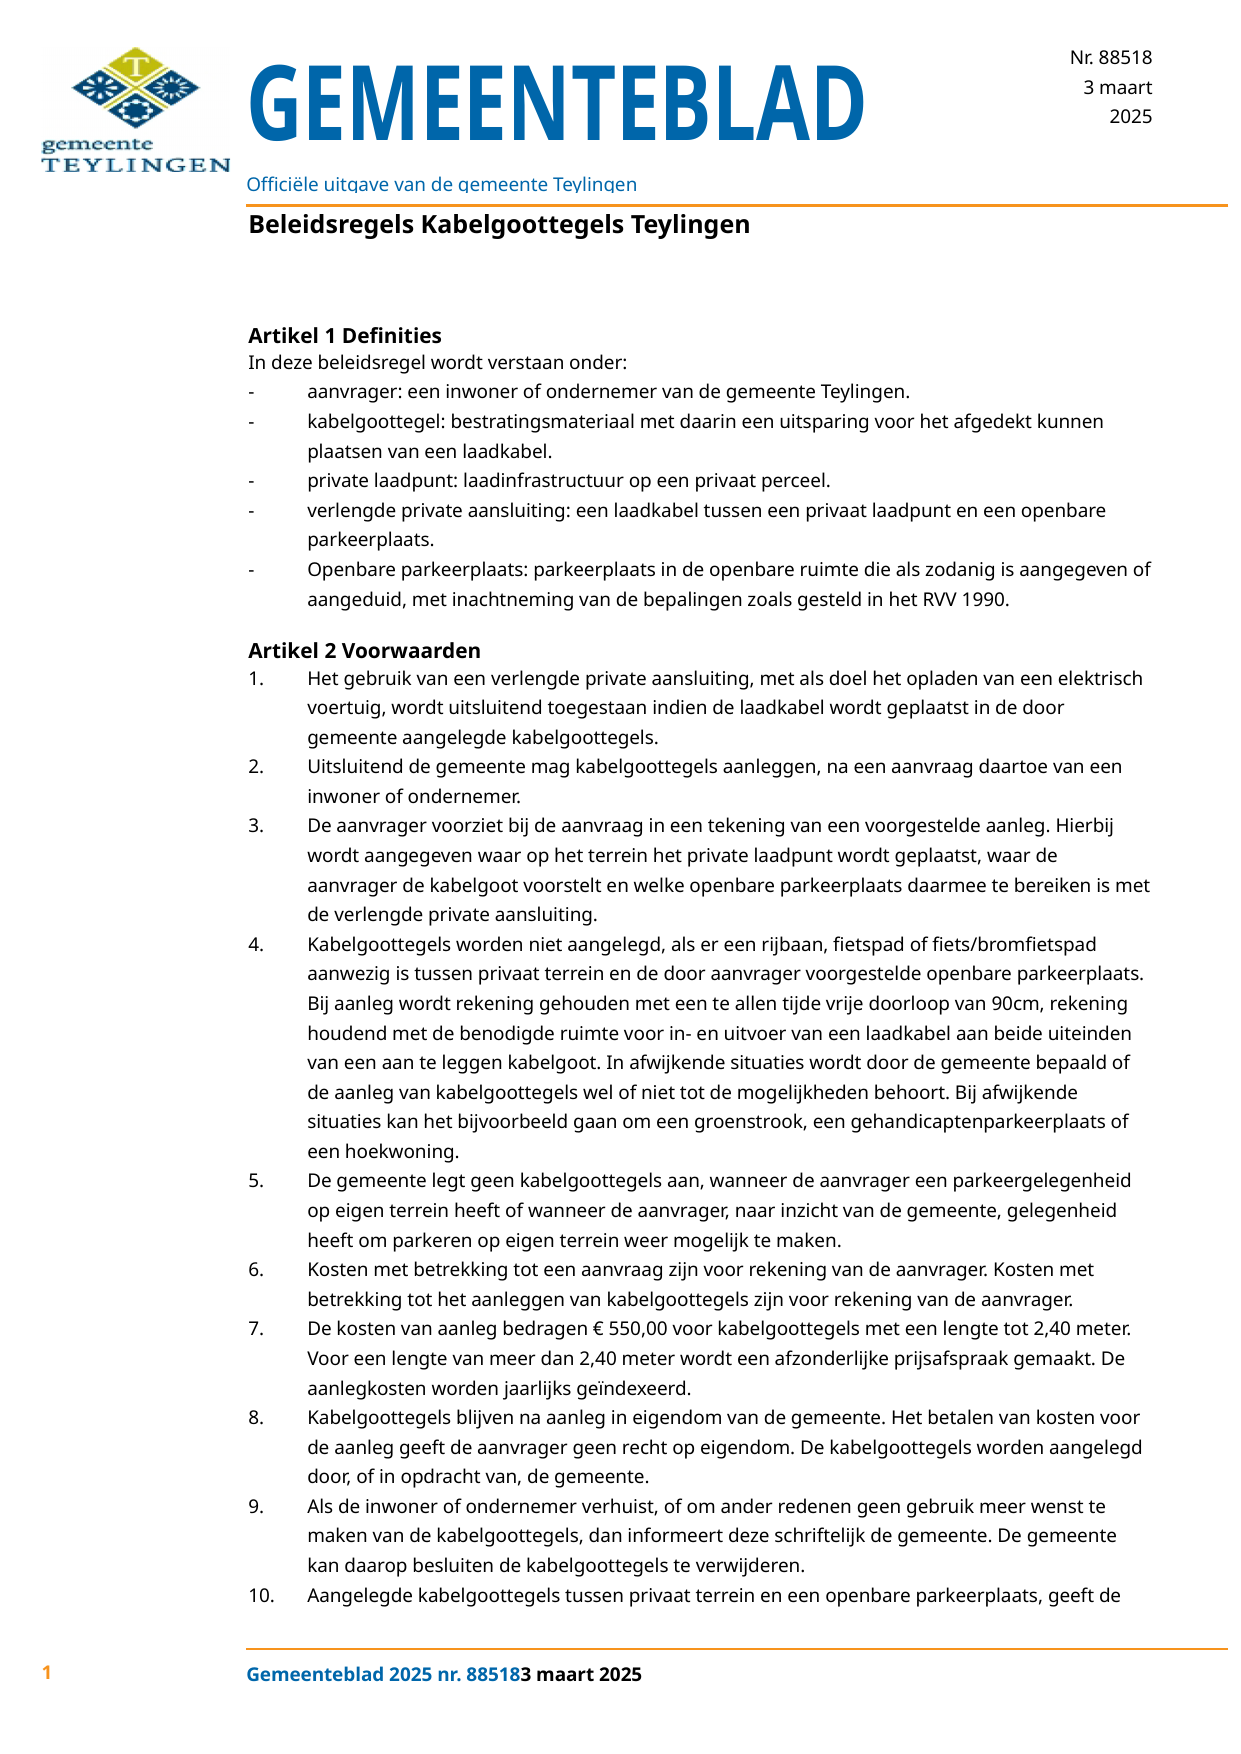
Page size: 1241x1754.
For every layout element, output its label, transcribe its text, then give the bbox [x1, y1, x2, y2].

text Beleidsregels Kabelgoottegels Teylingen [248, 207, 1152, 241]
list De aanvrager voorziet bij de aanvraag in een tekening van een voorgestelde aanleg. Hierbij wordt aangegeven waar op het terrein het private laadpunt wordt geplaatst, waar de aanvrager de kabelgoot voorstelt en welke openbare parkeerplaats daarmee te bereiken is met de verlengde private aansluiting. [248, 813, 1152, 927]
list De kosten van aanleg bedragen € 550,00 voor kabelgoottegels met een lengte tot 2,40 meter. Voor een lengte van meer dan 2,40 meter wordt een afzonderlijke prijsafspraak gemaakt. De aanlegkosten worden jaarlijks geïndexeerd. [248, 1316, 1152, 1400]
list Openbare parkeerplaats: parkeerplaats in de openbare ruimte die als zodanig is aangegeven of aangeduid, met inachtneming van de bepalingen zoals gesteld in het RVV 1990. [248, 556, 1152, 612]
text Artikel 1 Definities [248, 321, 1152, 349]
picture [41, 47, 231, 172]
list Aangelegde kabelgoottegels tussen privaat terrein en een openbare parkeerplaats, geeft de [248, 1582, 1152, 1607]
list aanvrager: een inwoner of ondernemer van de gemeente Teylingen. [248, 379, 1152, 404]
list private laadpunt: laadinfrastructuur op een privaat perceel. [248, 467, 1152, 493]
list Uitsluitend de gemeente mag kabelgoottegels aanleggen, na een aanvraag daartoe van een inwoner of ondernemer. [248, 753, 1152, 809]
list Kabelgoottegels worden niet aangelegd, als er een rijbaan, fietspad of fiets/bromfietspad aanwezig is tussen privaat terrein en de door aanvrager voorgestelde openbare parkeerplaats. Bij aanleg wordt rekening gehouden met een te allen tijde vrije doorloop van 90cm, rekening houdend met de benodigde ruimte voor in- en uitvoer van een laadkabel aan beide uiteinden van een aan te leggen kabelgoot. In afwijkende situaties wordt door de gemeente bepaald of de aanleg van kabelgoottegels wel of niet tot de mogelijkheden behoort. Bij afwijkende situaties kan het bijvoorbeeld gaan om een groenstrook, een gehandicaptenparkeerplaats of een hoekwoning. [248, 931, 1152, 1164]
text In deze beleidsregel wordt verstaan onder: [248, 349, 1152, 375]
list Als de inwoner of ondernemer verhuist, of om ander redenen geen gebruik meer wenst te maken van de kabelgoottegels, dan informeert deze schriftelijk de gemeente. De gemeente kan daarop besluiten de kabelgoottegels te verwijderen. [248, 1493, 1152, 1578]
list verlengde private aansluiting: een laadkabel tussen een privaat laadpunt en een openbare parkeerplaats. [248, 497, 1152, 552]
list Het gebruik van een verlengde private aansluiting, met als doel het opladen van een elektrisch voertuig, wordt uitsluitend toegestaan indien de laadkabel wordt geplaatst in de door gemeente aangelegde kabelgoottegels. [248, 665, 1152, 749]
list De gemeente legt geen kabelgoottegels aan, wanneer de aanvrager een parkeergelegenheid op eigen terrein heeft of wanneer de aanvrager, naar inzicht van de gemeente, gelegenheid heeft om parkeren op eigen terrein weer mogelijk te maken. [248, 1168, 1152, 1252]
list Kabelgoottegels blijven na aanleg in eigendom van de gemeente. Het betalen van kosten voor de aanleg geeft de aanvrager geen recht op eigendom. De kabelgoottegels worden aangelegd door, of in opdracht van, de gemeente. [248, 1404, 1152, 1489]
list Kosten met betrekking tot een aanvraag zijn voor rekening van de aanvrager. Kosten met betrekking tot het aanleggen van kabelgoottegels zijn voor rekening van de aanvrager. [248, 1256, 1152, 1312]
text Artikel 2 Voorwaarden [248, 636, 1152, 665]
list kabelgoottegel: bestratingsmateriaal met daarin een uitsparing voor het afgedekt kunnen plaatsen van een laadkabel. [248, 408, 1152, 464]
